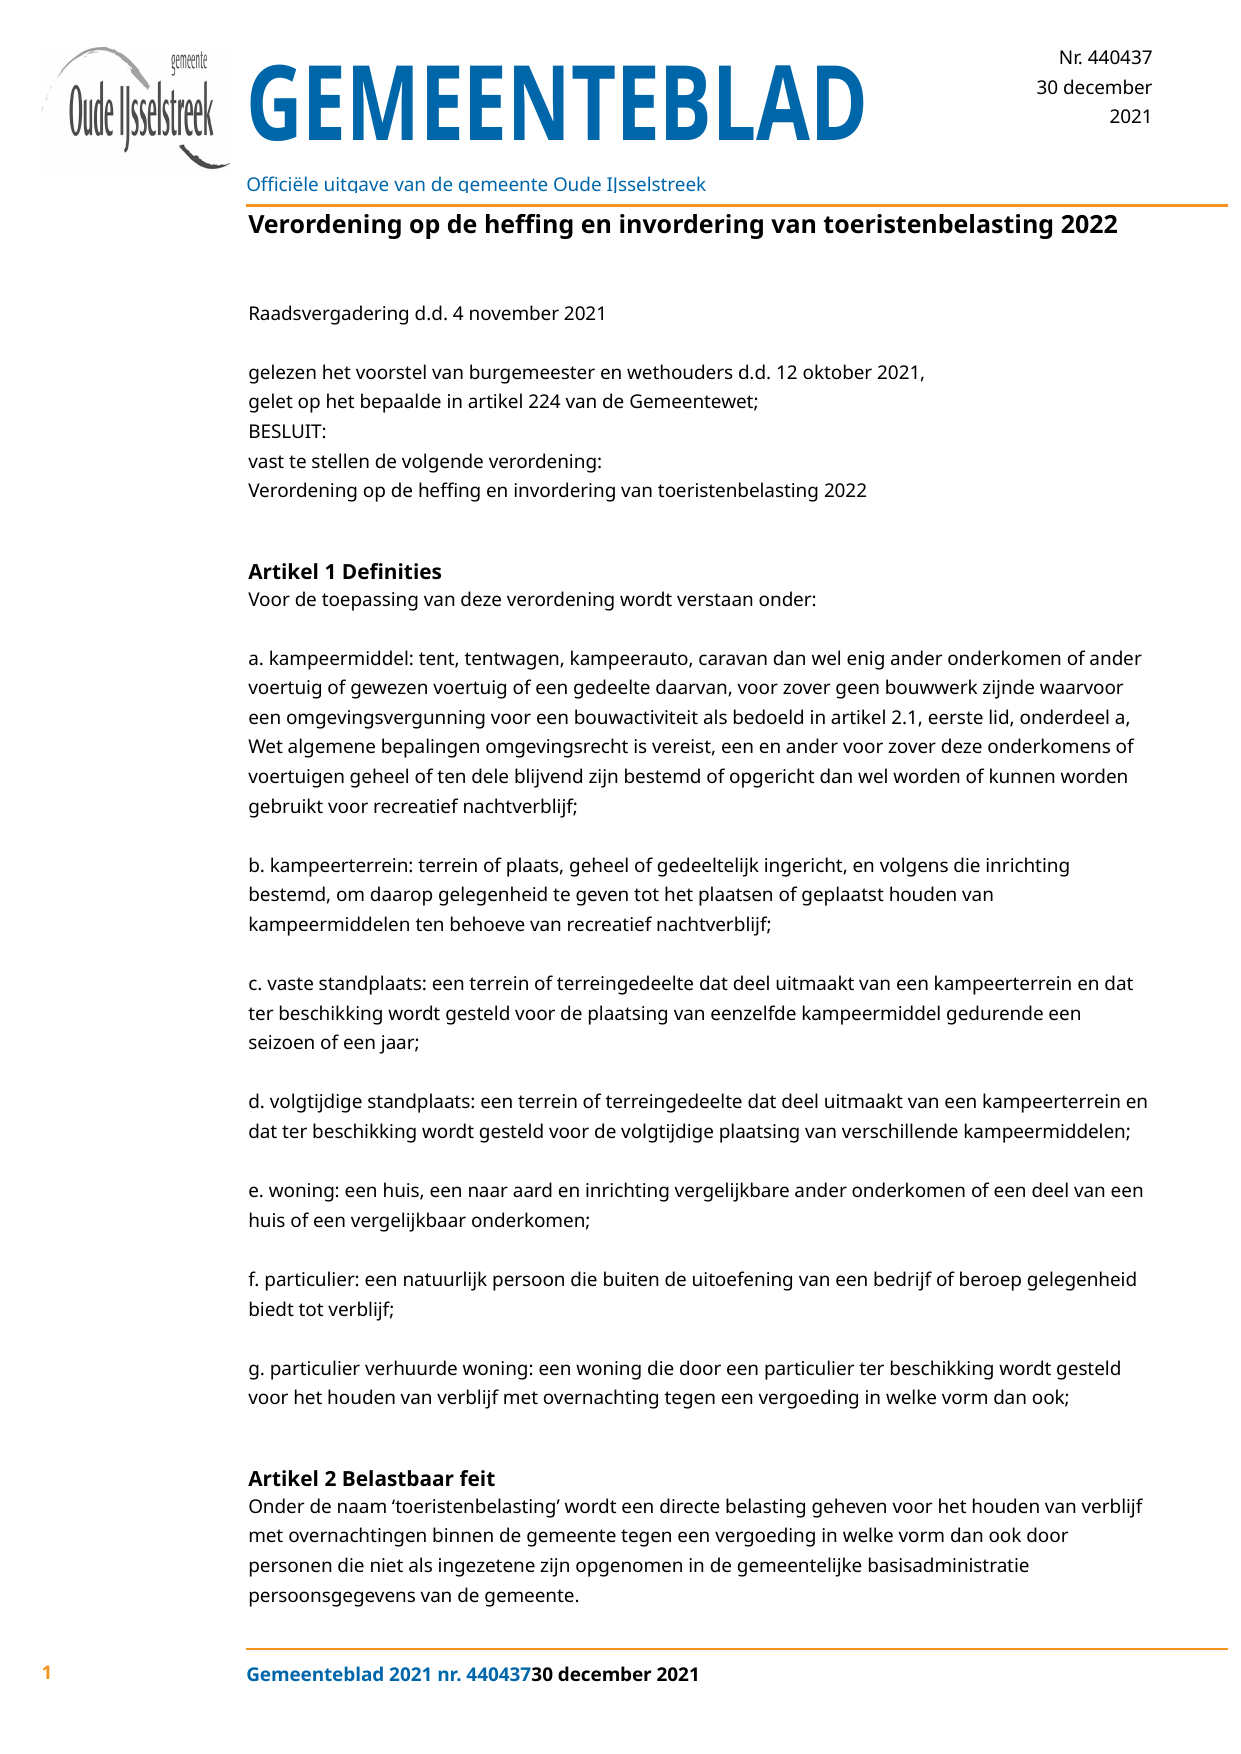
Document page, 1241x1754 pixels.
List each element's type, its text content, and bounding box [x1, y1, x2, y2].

text Raadsvergadering d.d. 4 november 2021 [248, 300, 1152, 326]
text g. particulier verhuurde woning: een woning die door een particulier ter beschikking wordt gesteld voor het houden van verblijf met overnachting tegen een vergoeding in welke vorm dan ook; [248, 1355, 1152, 1410]
text vast te stellen de volgende verordening: [248, 448, 1152, 473]
text Verordening op de heffing en invordering van toeristenbelasting 2022 [248, 477, 1152, 503]
text gelet op het bepaalde in artikel 224 van de Gemeentewet; [248, 389, 1152, 414]
text c. vaste standplaats: een terrein of terreingedeelte dat deel uitmaakt van een kampeerterrein en dat ter beschikking wordt gesteld voor de plaatsing van eenzelfde kampeermiddel gedurende een seizoen of een jaar; [248, 970, 1152, 1055]
text b. kampeerterrein: terrein of plaats, geheel of gedeeltelijk ingericht, en volgens die inrichting bestemd, om daarop gelegenheid te geven tot het plaatsen of geplaatst houden van kampeermiddelen ten behoeve van recreatief nachtverblijf; [248, 852, 1152, 937]
text Artikel 1 Definities [248, 557, 1152, 586]
text e. woning: een huis, een naar aard en inrichting vergelijkbare ander onderkomen of een deel van een huis of een vergelijkbaar onderkomen; [248, 1177, 1152, 1233]
text d. volgtijdige standplaats: een terrein of terreingedeelte dat deel uitmaakt van een kampeerterrein en dat ter beschikking wordt gesteld voor de volgtijdige plaatsing van verschillende kampeermiddelen; [248, 1089, 1152, 1144]
text Verordening op de heffing en invordering van toeristenbelasting 2022 [248, 207, 1152, 241]
text a. kampeermiddel: tent, tentwagen, kampeerauto, caravan dan wel enig ander onderkomen of ander voertuig of gewezen voertuig of een gedeelte daarvan, voor zover geen bouwwerk zijnde waarvoor een omgevingsvergunning voor een bouwactiviteit als bedoeld in artikel 2.1, eerste lid, onderdeel a, Wet algemene bepalingen omgevingsrecht is vereist, een en ander voor zover deze onderkomens of voertuigen geheel of ten dele blijvend zijn bestemd of opgericht dan wel worden of kunnen worden gebruikt voor recreatief nachtverblijf; [248, 645, 1152, 819]
text Voor de toepassing van deze verordening wordt verstaan onder: [248, 586, 1152, 612]
text gelezen het voorstel van burgemeester en wethouders d.d. 12 oktober 2021, [248, 359, 1152, 385]
text BESLUIT: [248, 418, 1152, 444]
text Artikel 2 Belastbaar feit [248, 1464, 1152, 1493]
text f. particulier: een natuurlijk persoon die buiten de uitoefening van een bedrijf of beroep gelegenheid biedt tot verblijf; [248, 1266, 1152, 1322]
text Onder de naam ‘toeristenbelasting’ wordt een directe belasting geheven voor het houden van verblijf met overnachtingen binnen de gemeente tegen een vergoeding in welke vorm dan ook door personen die niet als ingezetene zijn opgenomen in de gemeentelijke basisadministratie persoonsgegevens van de gemeente. [248, 1493, 1152, 1607]
picture [41, 47, 231, 172]
